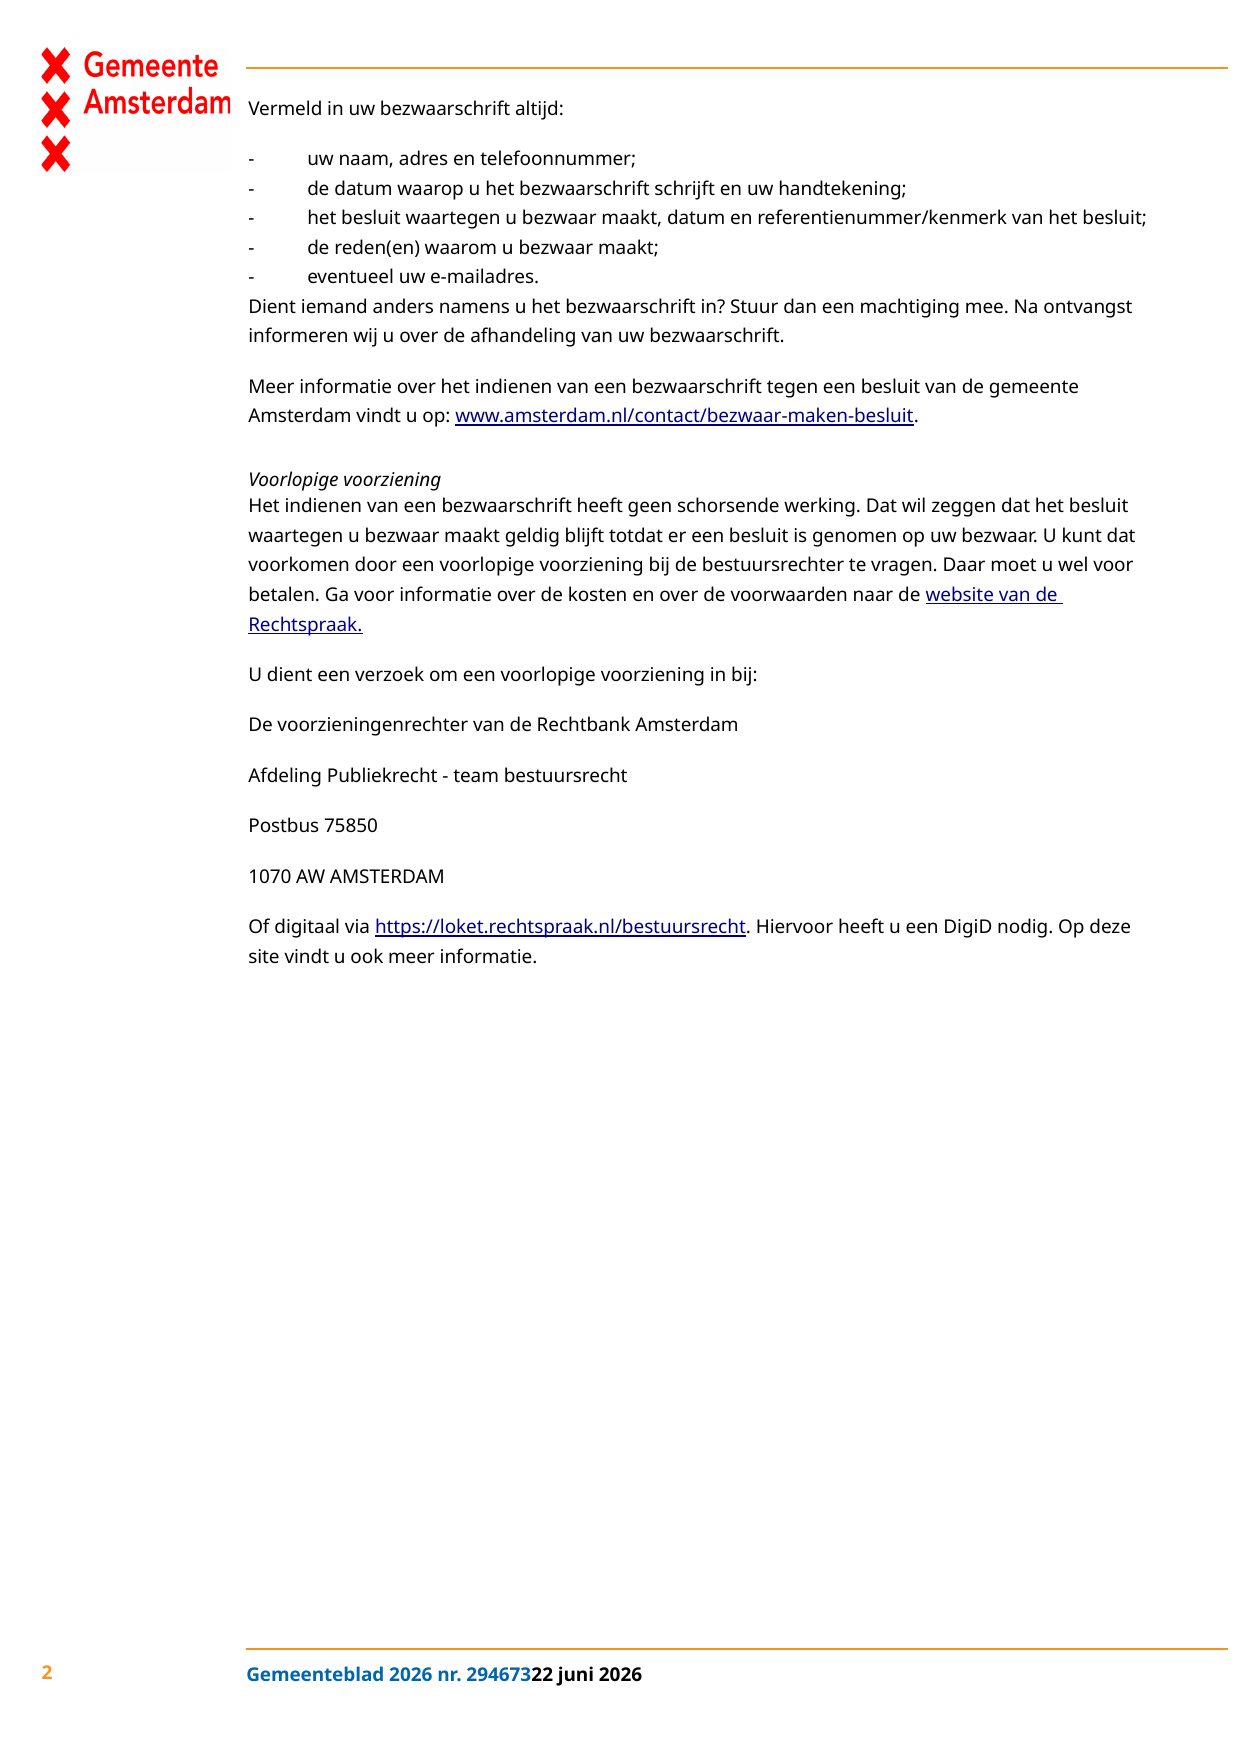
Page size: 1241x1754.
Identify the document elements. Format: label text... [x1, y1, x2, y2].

text 1070 AW AMSTERDAM [248, 863, 1152, 888]
text Postbus 75850 [248, 812, 1152, 838]
list de reden(en) waarom u bezwaar maakt; [248, 234, 1152, 260]
list uw naam, adres en telefoonnummer; [248, 145, 1152, 171]
text Afdeling Publiekrecht - team bestuursrecht [248, 762, 1152, 788]
list eventueel uw e-mailadres. [248, 263, 1152, 289]
text De voorzieningenrechter van de Rechtbank Amsterdam [248, 712, 1152, 737]
text Voorlopige voorziening [248, 467, 1152, 492]
text Meer informatie over het indienen van een bezwaarschrift tegen een besluit van de gemeente Amsterdam vindt u op: www.amsterdam.nl/contact/bezwaar-maken-besluit. [248, 373, 1152, 428]
text Of digitaal via https://loket.rechtspraak.nl/bestuursrecht. Hiervoor heeft u een DigiD nodig. Op deze site vindt u ook meer informatie. [248, 913, 1152, 968]
picture [41, 47, 231, 172]
list het besluit waartegen u bezwaar maakt, datum en referentienummer/kenmerk van het besluit; [248, 204, 1152, 230]
text Dient iemand anders namens u het bezwaarschrift in? Stuur dan een machtiging mee. Na ontvangst informeren wij u over de afhandeling van uw bezwaarschrift. [248, 293, 1152, 348]
text U dient een verzoek om een voorlopige voorziening in bij: [248, 661, 1152, 687]
list de datum waarop u het bezwaarschrift schrijft en uw handtekening; [248, 175, 1152, 201]
text Vermeld in uw bezwaarschrift altijd: [248, 95, 1152, 121]
text Het indienen van een bezwaarschrift heeft geen schorsende werking. Dat wil zeggen dat het besluit waartegen u bezwaar maakt geldig blijft totdat er een besluit is genomen op uw bezwaar. U kunt dat voorkomen door een voorlopige voorziening bij de bestuursrechter te vragen. Daar moet u wel voor betalen. Ga voor informatie over de kosten en over de voorwaarden naar de website van de Rechtspraak. [248, 492, 1152, 636]
